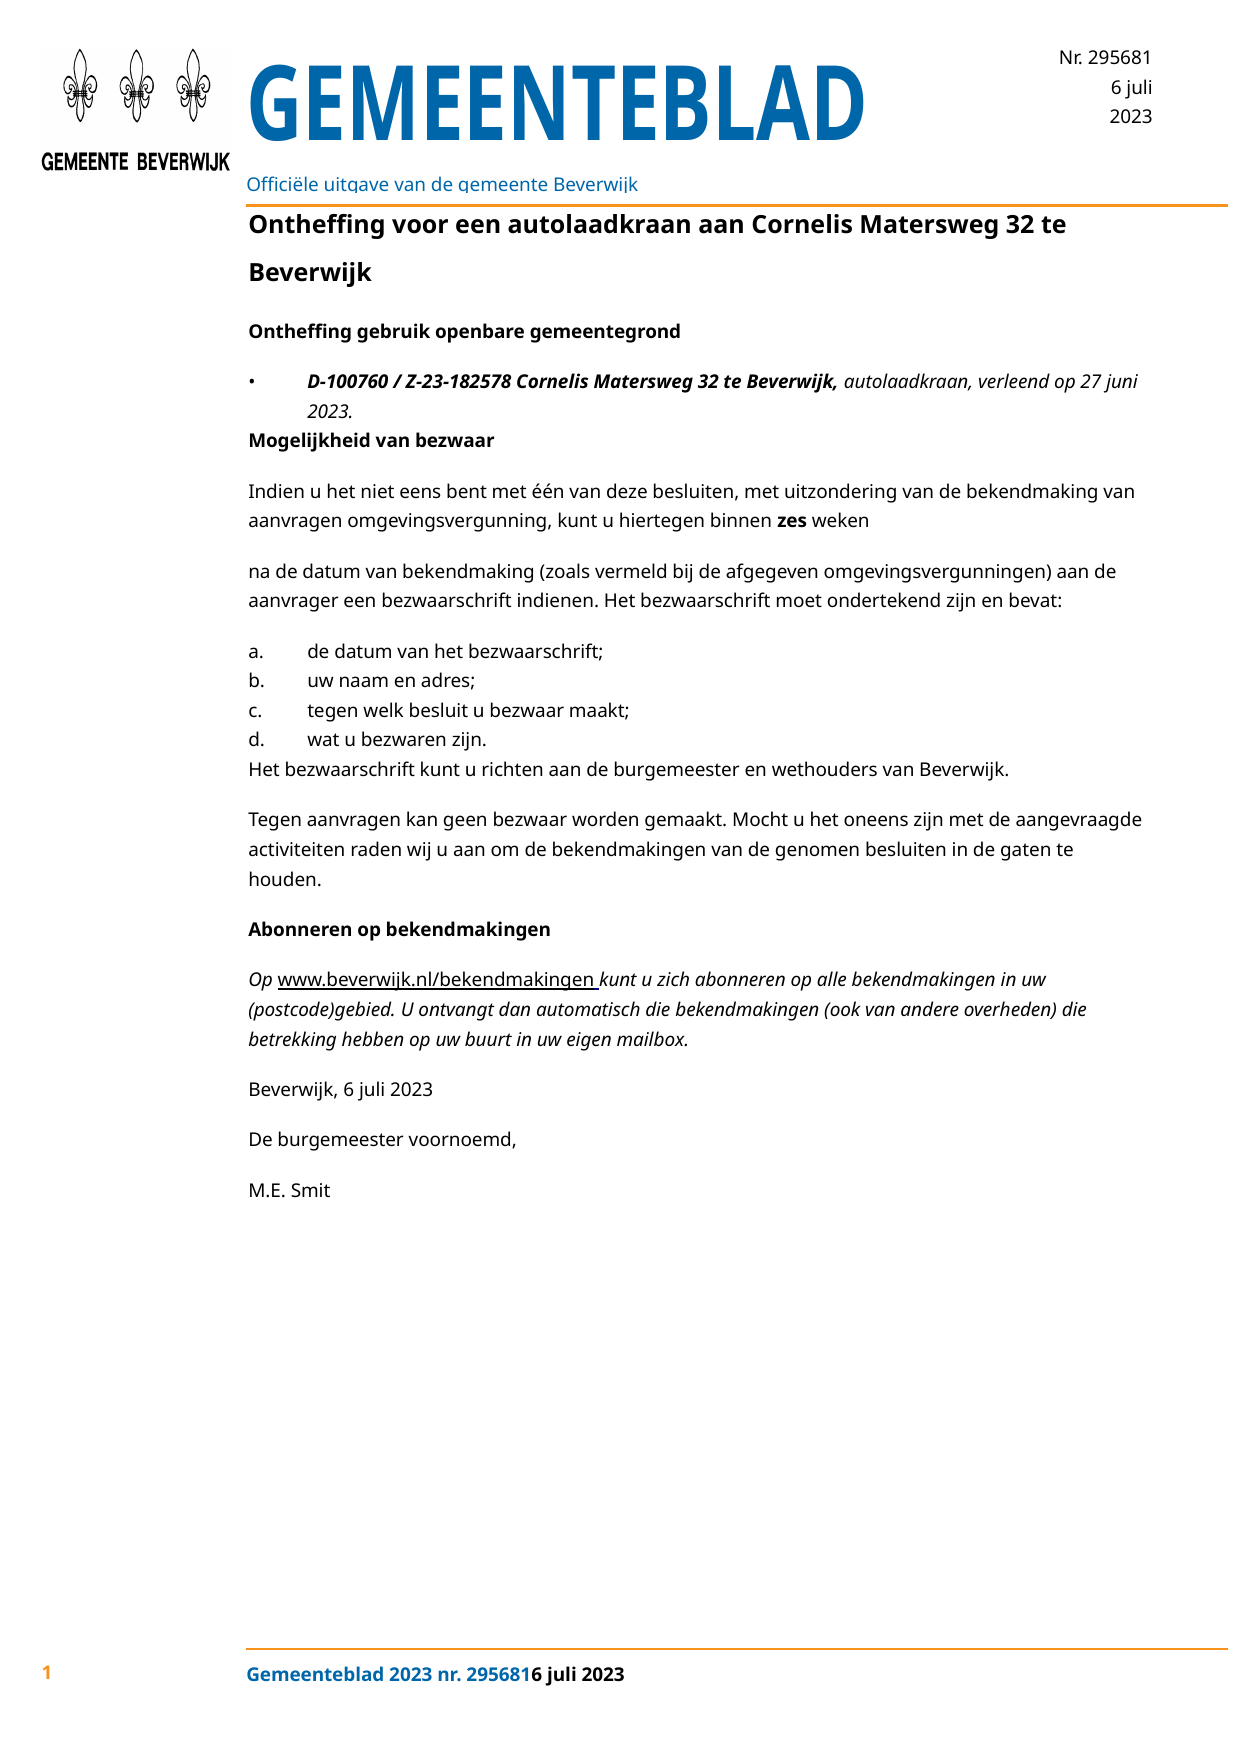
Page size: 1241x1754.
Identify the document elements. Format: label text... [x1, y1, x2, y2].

text De burgemeester voornoemd, [248, 1127, 1152, 1152]
text Ontheffing gebruik openbare gemeentegrond [248, 318, 1152, 344]
text Beverwijk, 6 juli 2023 [248, 1076, 1152, 1102]
text Op www.beverwijk.nl/bekendmakingen kunt u zich abonneren op alle bekendmakingen in uw (postcode)gebied. U ontvangt dan automatisch die bekendmakingen (ook van andere overheden) die betrekking hebben op uw buurt in uw eigen mailbox. [248, 967, 1152, 1052]
text Indien u het niet eens bent met één van deze besluiten, met uitzondering van de bekendmaking van aanvragen omgevingsvergunning, kunt u hiertegen binnen zes weken [248, 478, 1152, 533]
list uw naam en adres; [248, 667, 1152, 693]
text na de datum van bekendmaking (zoals vermeld bij de afgegeven omgevingsvergunningen) aan de aanvrager een bezwaarschrift indienen. Het bezwaarschrift moet ondertekend zijn en bevat: [248, 558, 1152, 613]
text Mogelijkheid van bezwaar [248, 427, 1152, 453]
text Abonneren op bekendmakingen [248, 916, 1152, 942]
picture [41, 47, 231, 172]
list wat u bezwaren zijn. [248, 727, 1152, 752]
text Ontheffing voor een autolaadkraan aan Cornelis Matersweg 32 te Beverwijk [248, 207, 1152, 288]
text Tegen aanvragen kan geen bezwaar worden gemaakt. Mocht u het oneens zijn met de aangevraagde activiteiten raden wij u aan om de bekendmakingen van de genomen besluiten in de gaten te houden. [248, 807, 1152, 892]
list de datum van het bezwaarschrift; [248, 638, 1152, 664]
text Het bezwaarschrift kunt u richten aan de burgemeester en wethouders van Beverwijk. [248, 756, 1152, 782]
list D-100760 / Z-23-182578 Cornelis Matersweg 32 te Beverwijk, autolaadkraan, verleend op 27 juni 2023. [248, 368, 1152, 424]
list tegen welk besluit u bezwaar maakt; [248, 697, 1152, 723]
text M.E. Smit [248, 1177, 1152, 1203]
